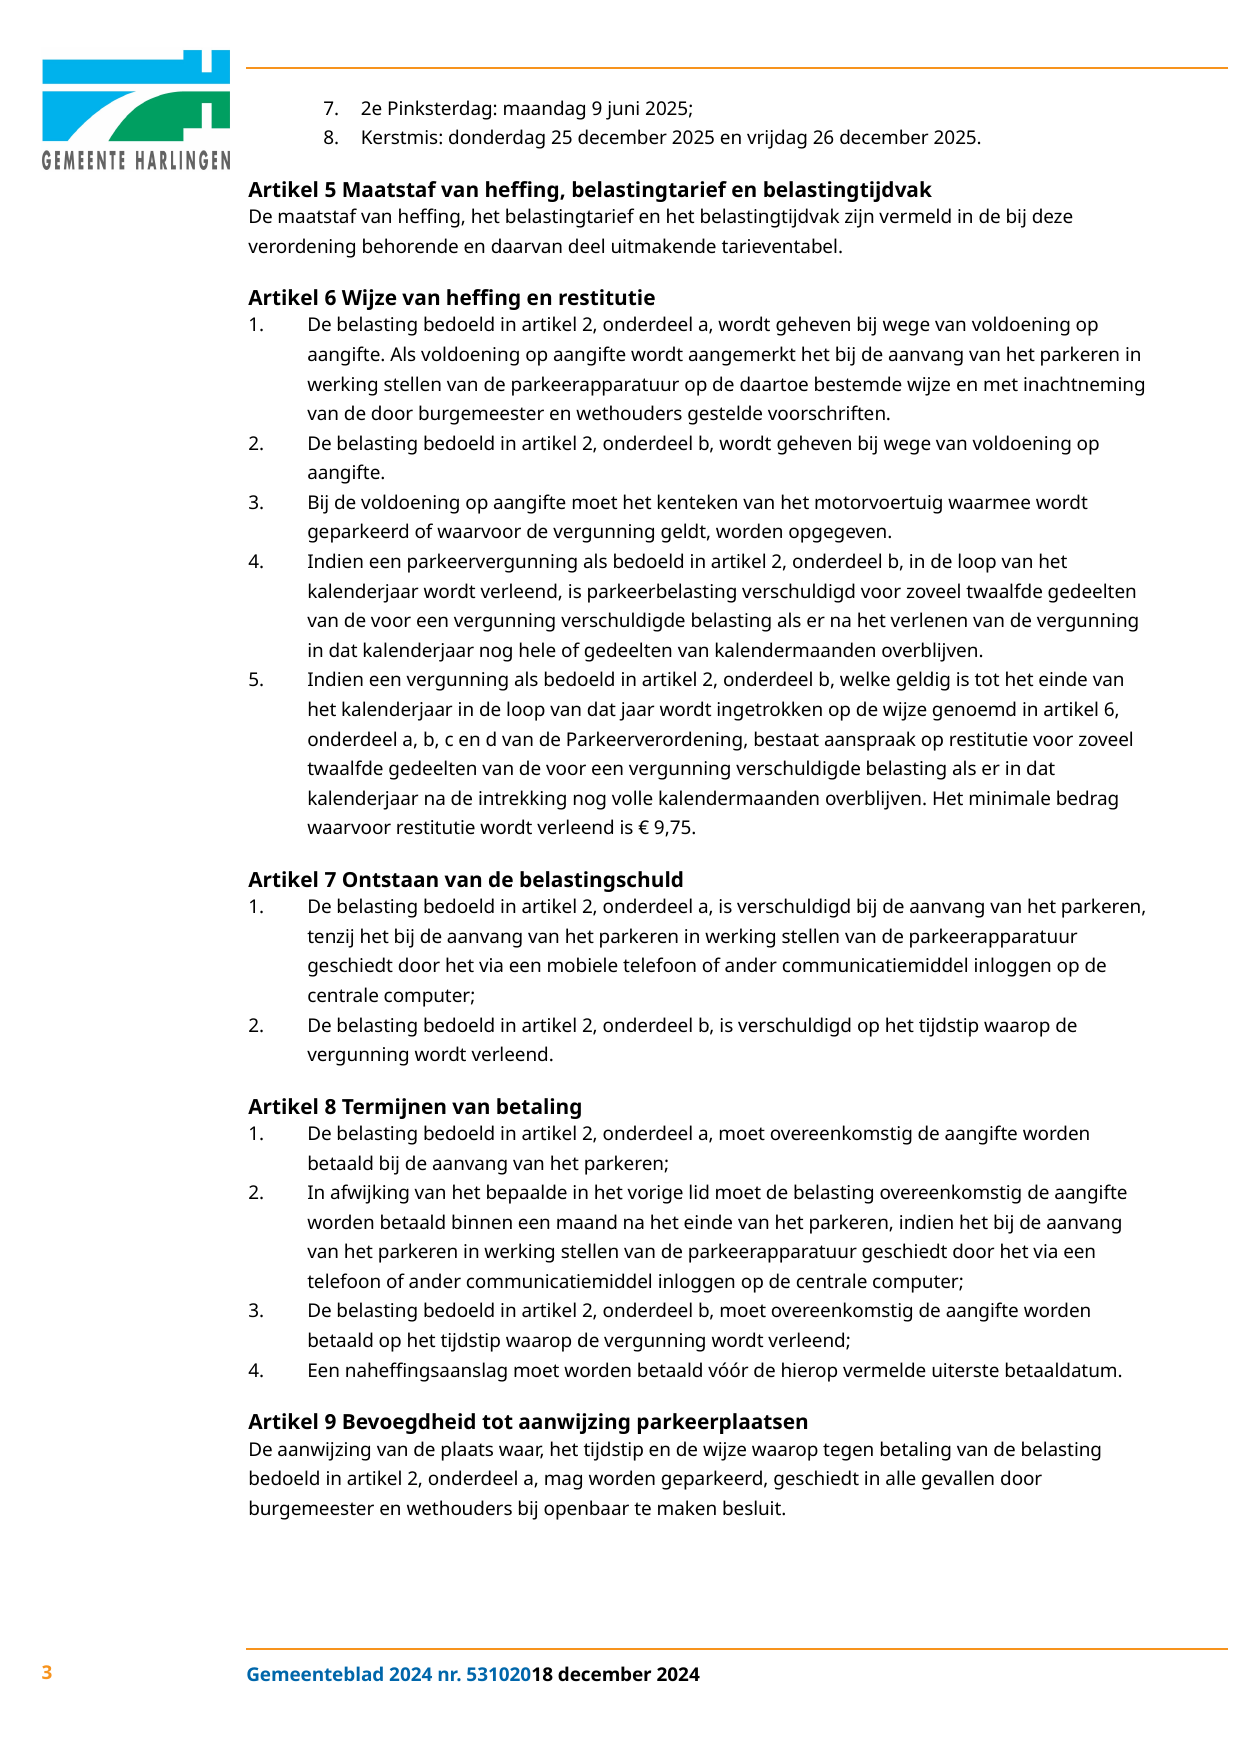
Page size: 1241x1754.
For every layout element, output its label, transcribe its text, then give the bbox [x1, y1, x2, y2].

list De belasting bedoeld in artikel 2, onderdeel a, wordt geheven bij wege van voldoening op aangifte. Als voldoening op aangifte wordt aangemerkt het bij de aanvang van het parkeren in werking stellen van de parkeerapparatuur op de daartoe bestemde wijze en met inachtneming van de door burgemeester en wethouders gestelde voorschriften. [248, 312, 1152, 426]
text Artikel 8 Termijnen van betaling [248, 1092, 1152, 1120]
list De belasting bedoeld in artikel 2, onderdeel a, moet overeenkomstig de aangifte worden betaald bij de aanvang van het parkeren; [248, 1120, 1152, 1176]
text De maatstaf van heffing, het belastingtarief en het belastingtijdvak zijn vermeld in de bij deze verordening behorende en daarvan deel uitmakende tarieventabel. [248, 203, 1152, 258]
text Artikel 6 Wijze van heffing en restitutie [248, 283, 1152, 312]
text De aanwijzing van de plaats waar, het tijdstip en de wijze waarop tegen betaling van de belasting bedoeld in artikel 2, onderdeel a, mag worden geparkeerd, geschiedt in alle gevallen door burgemeester en wethouders bij openbaar te maken besluit. [248, 1436, 1152, 1521]
list Een naheffingsaanslag moet worden betaald vóór de hierop vermelde uiterste betaaldatum. [248, 1357, 1152, 1383]
list De belasting bedoeld in artikel 2, onderdeel a, is verschuldigd bij de aanvang van het parkeren, tenzij het bij de aanvang van het parkeren in werking stellen van de parkeerapparatuur geschiedt door het via een mobiele telefoon of ander communicatiemiddel inloggen op de centrale computer; [248, 893, 1152, 1008]
list 2e Pinksterdag: maandag 9 juni 2025; [323, 95, 1152, 121]
list De belasting bedoeld in artikel 2, onderdeel b, wordt geheven bij wege van voldoening op aangifte. [248, 430, 1152, 485]
text Artikel 7 Ontstaan van de belastingschuld [248, 865, 1152, 893]
list Bij de voldoening op aangifte moet het kenteken van het motorvoertuig waarmee wordt geparkeerd of waarvoor de vergunning geldt, worden opgegeven. [248, 489, 1152, 544]
list In afwijking van het bepaalde in het vorige lid moet de belasting overeenkomstig de aangifte worden betaald binnen een maand na het einde van het parkeren, indien het bij de aanvang van het parkeren in werking stellen van de parkeerapparatuur geschiedt door het via een telefoon of ander communicatiemiddel inloggen op de centrale computer; [248, 1179, 1152, 1294]
picture [41, 47, 231, 172]
list Kerstmis: donderdag 25 december 2025 en vrijdag 26 december 2025. [323, 124, 1152, 150]
text Artikel 9 Bevoegdheid tot aanwijzing parkeerplaatsen [248, 1407, 1152, 1436]
text Artikel 5 Maatstaf van heffing, belastingtarief en belastingtijdvak [248, 175, 1152, 203]
list De belasting bedoeld in artikel 2, onderdeel b, is verschuldigd op het tijdstip waarop de vergunning wordt verleend. [248, 1012, 1152, 1067]
list Indien een vergunning als bedoeld in artikel 2, onderdeel b, welke geldig is tot het einde van het kalenderjaar in de loop van dat jaar wordt ingetrokken op de wijze genoemd in artikel 6, onderdeel a, b, c en d van de Parkeerverordening, bestaat aanspraak op restitutie voor zoveel twaalfde gedeelten van de voor een vergunning verschuldigde belasting als er in dat kalenderjaar na de intrekking nog volle kalendermaanden overblijven. Het minimale bedrag waarvoor restitutie wordt verleend is € 9,75. [248, 667, 1152, 840]
list De belasting bedoeld in artikel 2, onderdeel b, moet overeenkomstig de aangifte worden betaald op het tijdstip waarop de vergunning wordt verleend; [248, 1298, 1152, 1353]
list Indien een parkeervergunning als bedoeld in artikel 2, onderdeel b, in de loop van het kalenderjaar wordt verleend, is parkeerbelasting verschuldigd voor zoveel twaalfde gedeelten van de voor een vergunning verschuldigde belasting als er na het verlenen van de vergunning in dat kalenderjaar nog hele of gedeelten van kalendermaanden overblijven. [248, 548, 1152, 663]
